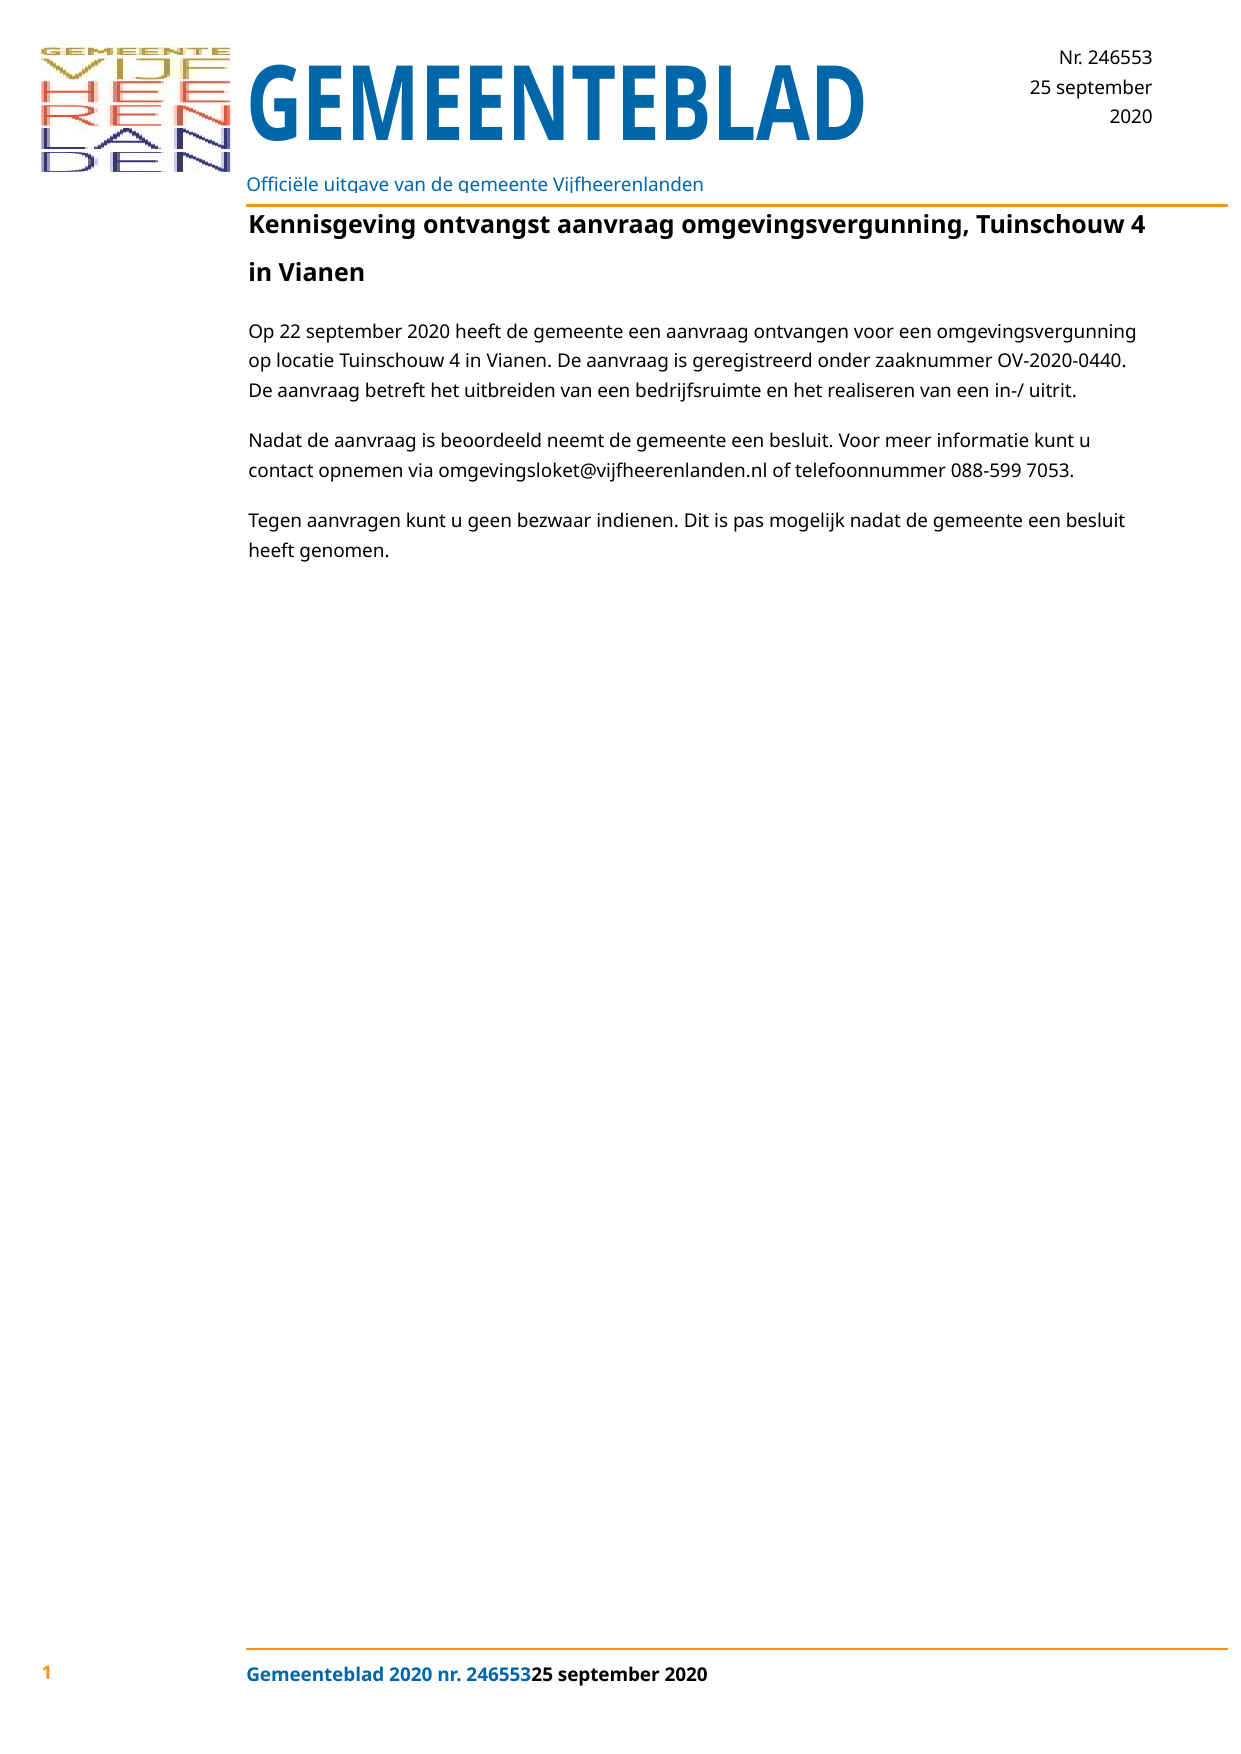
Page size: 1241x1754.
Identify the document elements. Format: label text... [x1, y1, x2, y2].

text Kennisgeving ontvangst aanvraag omgevingsvergunning, Tuinschouw 4 in Vianen [248, 207, 1152, 288]
text Tegen aanvragen kunt u geen bezwaar indienen. Dit is pas mogelijk nadat de gemeente een besluit heeft genomen. [248, 507, 1152, 563]
text Nadat de aanvraag is beoordeeld neemt de gemeente een besluit. Voor meer informatie kunt u contact opnemen via omgevingsloket@vijfheerenlanden.nl of telefoonnummer 088-599 7053. [248, 427, 1152, 483]
text Op 22 september 2020 heeft de gemeente een aanvraag ontvangen voor een omgevingsvergunning op locatie Tuinschouw 4 in Vianen. De aanvraag is geregistreerd onder zaaknummer OV-2020-0440. De aanvraag betreft het uitbreiden van een bedrijfsruimte en het realiseren van een in-/ uitrit. [248, 318, 1152, 403]
picture [41, 47, 231, 172]
